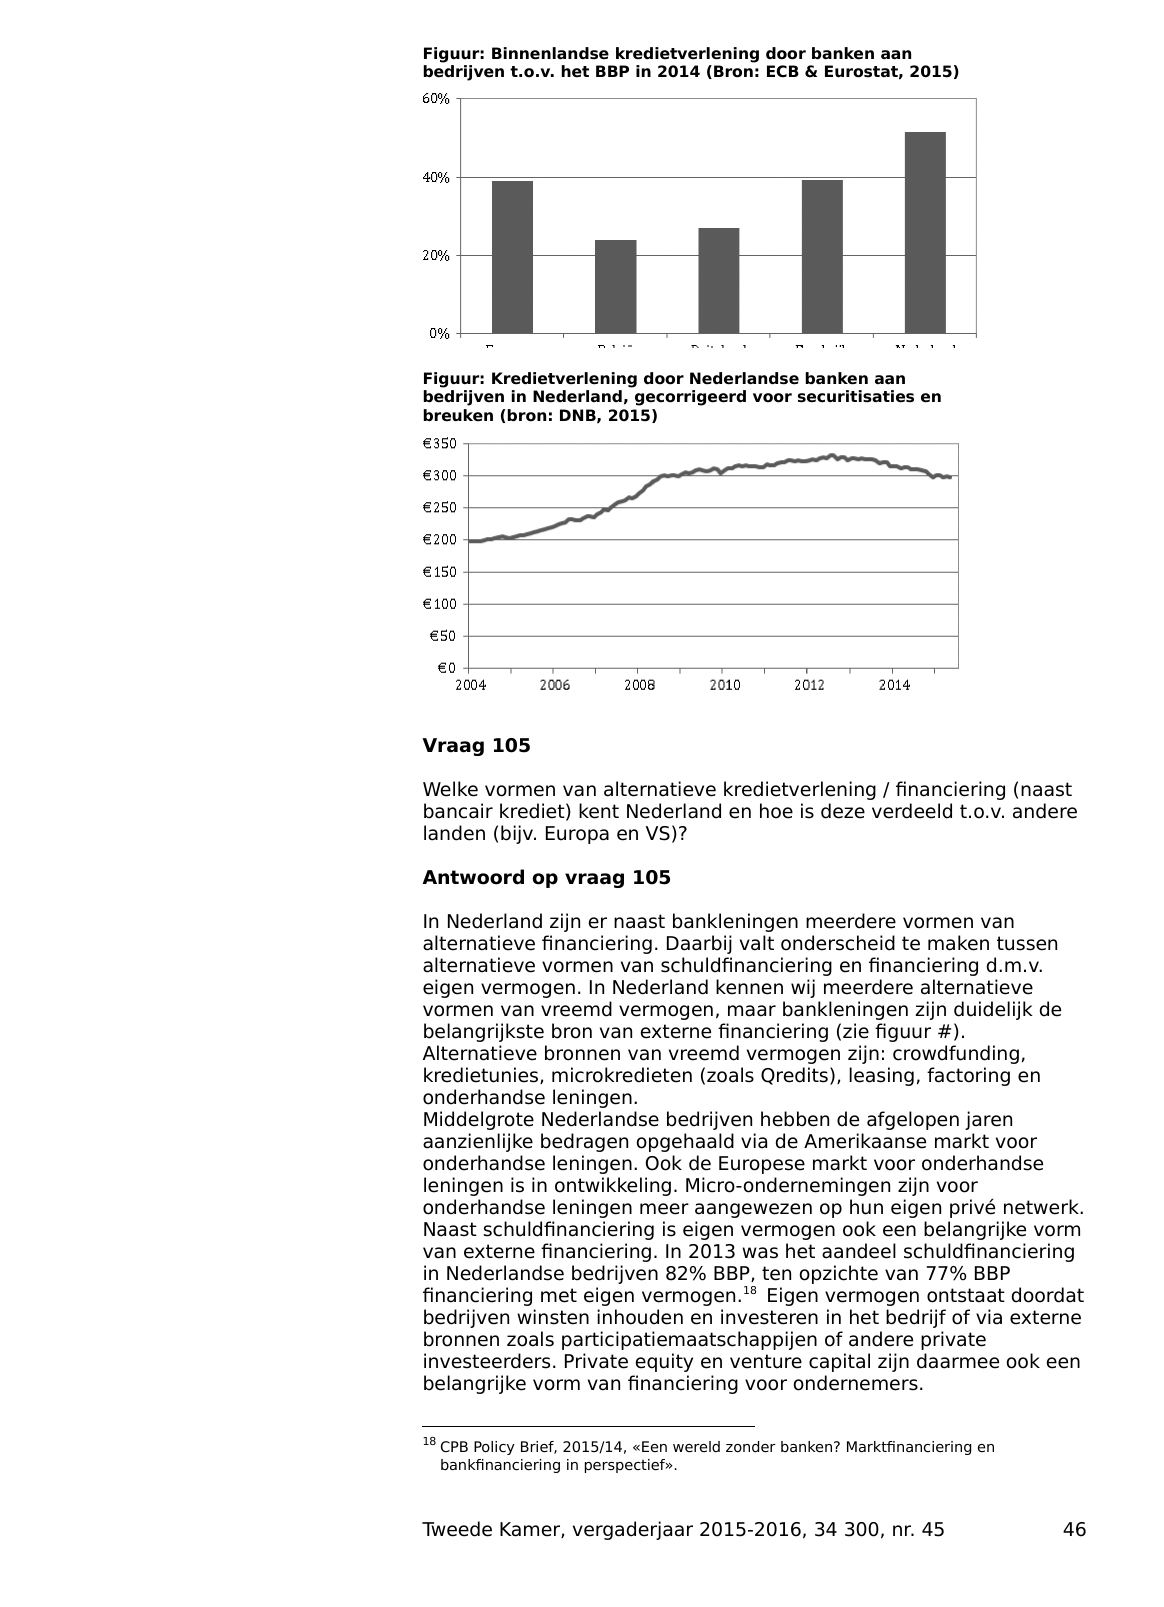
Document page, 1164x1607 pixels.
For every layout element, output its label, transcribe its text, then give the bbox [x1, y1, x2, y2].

text Welke vormen van alternatieve kredietverlening / financiering (naast bancair krediet) kent Nederland en hoe is deze verdeeld t.o.v. andere landen (bijv. Europa en VS)? [422, 779, 1087, 845]
text CPB Policy Brief, 2015/14, «Een wereld zonder banken? Marktfinanciering en bankfinanciering in perspectief». [422, 1435, 1087, 1474]
picture [422, 436, 960, 691]
text Figuur: Binnenlandse kredietverlening door banken aan bedrijven t.o.v. het BBP in 2014 (Bron: ECB & Eurostat, 2015) [422, 45, 977, 81]
text Middelgrote Nederlandse bedrijven hebben de afgelopen jaren aanzienlijke bedragen opgehaald via de Amerikaanse markt voor onderhandse leningen. Ook de Europese markt voor onderhandse leningen is in ontwikkeling. Micro-ondernemingen zijn voor onderhandse leningen meer aangewezen op hun eigen privé netwerk. [422, 1109, 1087, 1219]
subtitle Vraag 105 [422, 734, 1087, 757]
text Naast schuldfinanciering is eigen vermogen ook een belangrijke vorm van externe financiering. In 2013 was het aandeel schuldfinanciering in Nederlandse bedrijven 82% BBP, ten opzichte van 77% BBP financiering met eigen vermogen. Eigen vermogen ontstaat doordat bedrijven winsten inhouden en investeren in het bedrijf of via externe bronnen zoals participatiemaatschappijen of andere private investeerders. Private equity en venture capital zijn daarmee ook een belangrijke vorm van financiering voor ondernemers. [422, 1219, 1087, 1394]
subtitle Antwoord op vraag 105 [422, 867, 1087, 889]
text Figuur: Kredietverlening door Nederlandse banken aan bedrijven in Nederland, gecorrigeerd voor securitisaties en breuken (bron: DNB, 2015) [422, 370, 960, 425]
picture [422, 92, 978, 359]
text In Nederland zijn er naast bankleningen meerdere vormen van alternatieve financiering. Daarbij valt onderscheid te maken tussen alternatieve vormen van schuldfinanciering en financiering d.m.v. eigen vermogen. In Nederland kennen wij meerdere alternatieve vormen van vreemd vermogen, maar bankleningen zijn duidelijk de belangrijkste bron van externe financiering (zie figuur #). Alternatieve bronnen van vreemd vermogen zijn: crowdfunding, kredietunies, microkredieten (zoals Qredits), leasing, factoring en onderhandse leningen. [422, 911, 1087, 1109]
